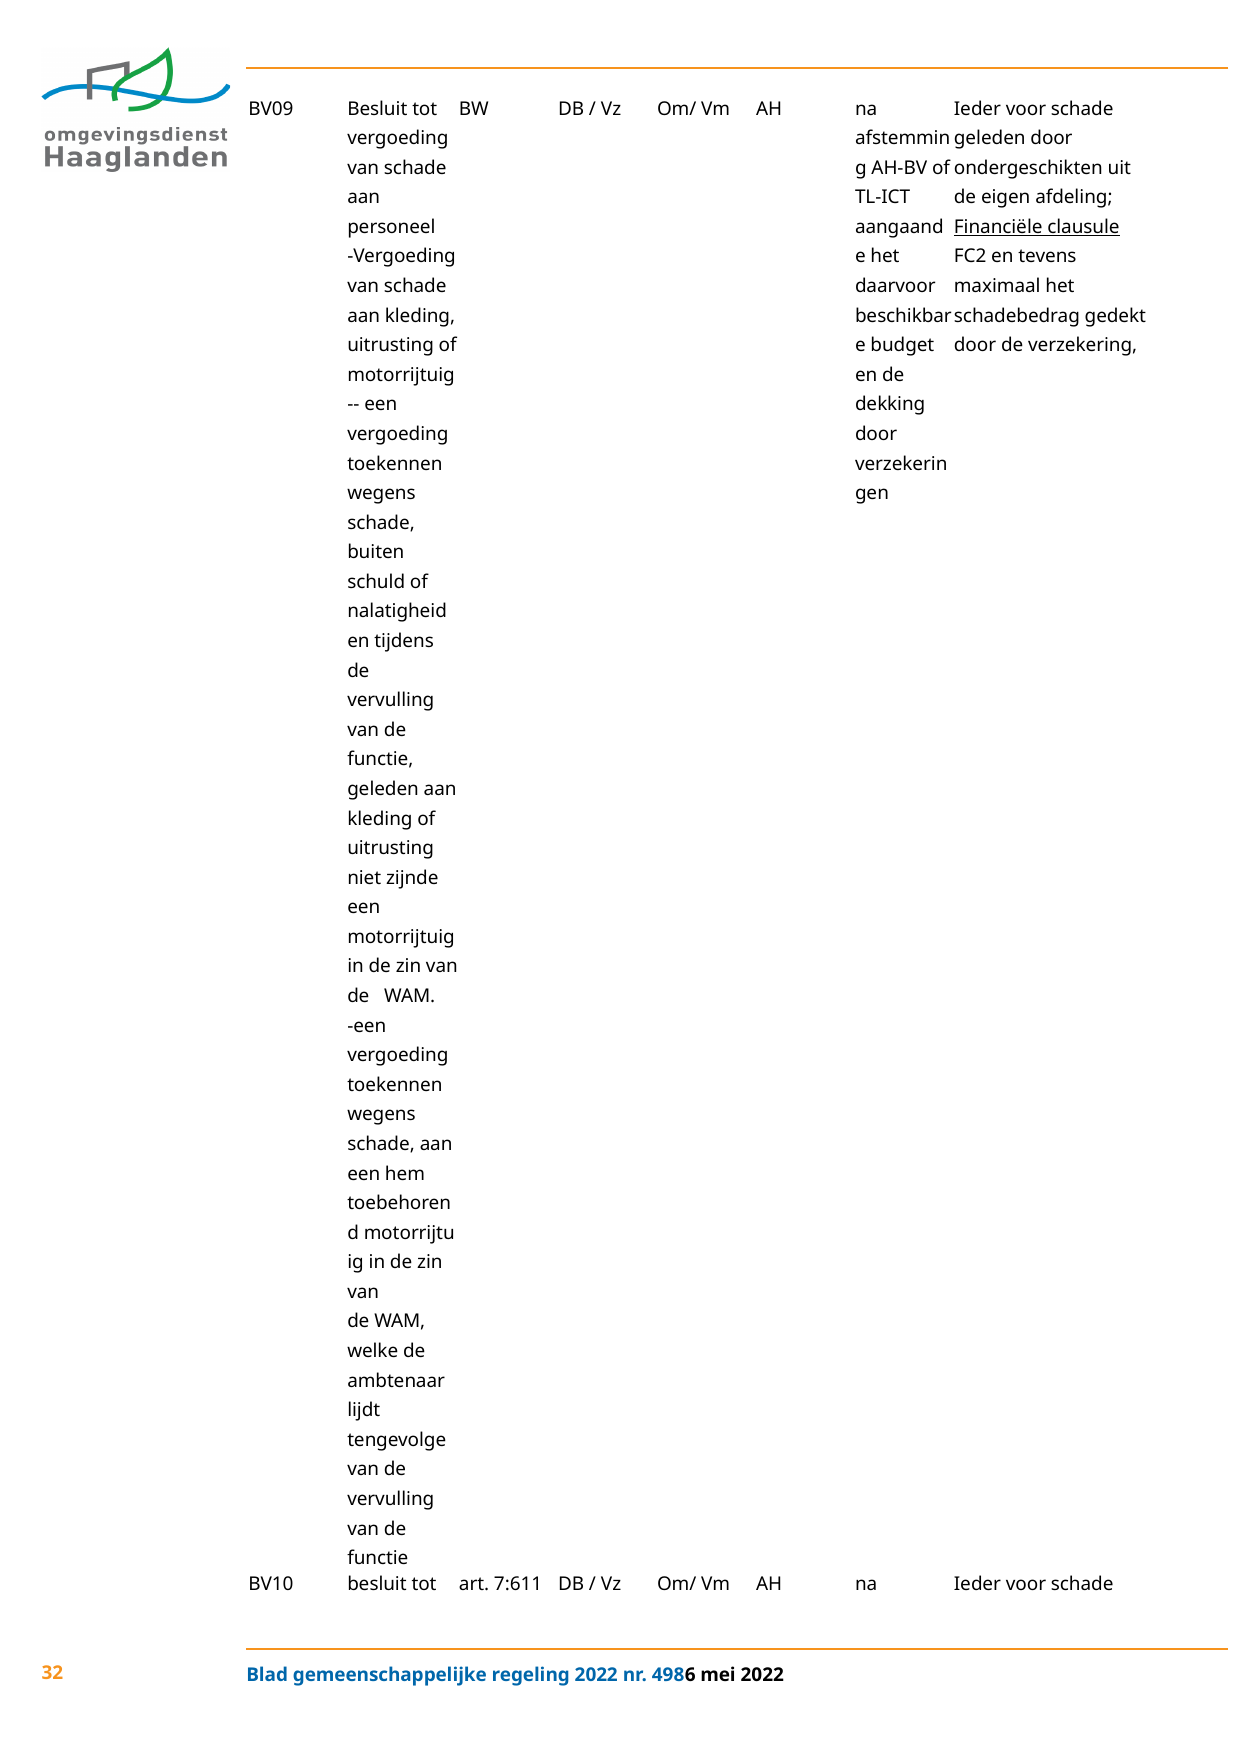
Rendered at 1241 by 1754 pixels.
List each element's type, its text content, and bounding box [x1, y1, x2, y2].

table_cell AH [756, 1570, 855, 1596]
table_cell DB / Vz [558, 1570, 657, 1596]
table_cell BV09 [248, 95, 347, 1570]
table_cell Om/ Vm [657, 1570, 756, 1596]
table_cell art. 7:611 [459, 1570, 558, 1596]
table_cell DB / Vz [558, 95, 657, 1570]
table_cell Ieder voor schade [954, 1570, 1152, 1596]
table_cell na afstemming AH-BV of TL-ICT aangaande het daarvoor beschikbare budget en de dekking door verzekeringen [855, 95, 954, 1570]
table_cell na [855, 1570, 954, 1596]
table_cell BW [459, 95, 558, 1570]
table_cell besluit tot [347, 1570, 459, 1596]
table_cell Ieder voor schade geleden door ondergeschikten uit de eigen afdeling; Financiële clausule FC2 en tevens maximaal het schadebedrag gedekt door de verzekering, [954, 95, 1152, 1570]
table_cell Besluit tot vergoeding van schade aan personeel -Vergoeding van schade aan kleding, uitrusting of motorrijtuig -- een vergoeding toekennen wegens schade, buiten schuld of nalatigheid en tijdens de vervulling van de functie, geleden aan kleding of uitrusting niet zijnde een motorrijtuig in de zin van de WAM. -een vergoeding toekennen wegens schade, aan een hem toebehorend motorrijtuig in de zin van de WAM, welke de ambtenaar lijdt tengevolge van de vervulling van de functie [347, 95, 459, 1570]
table_cell BV10 [248, 1570, 347, 1596]
picture [41, 47, 231, 172]
table_cell Om/ Vm [657, 95, 756, 1570]
table_cell AH [756, 95, 855, 1570]
